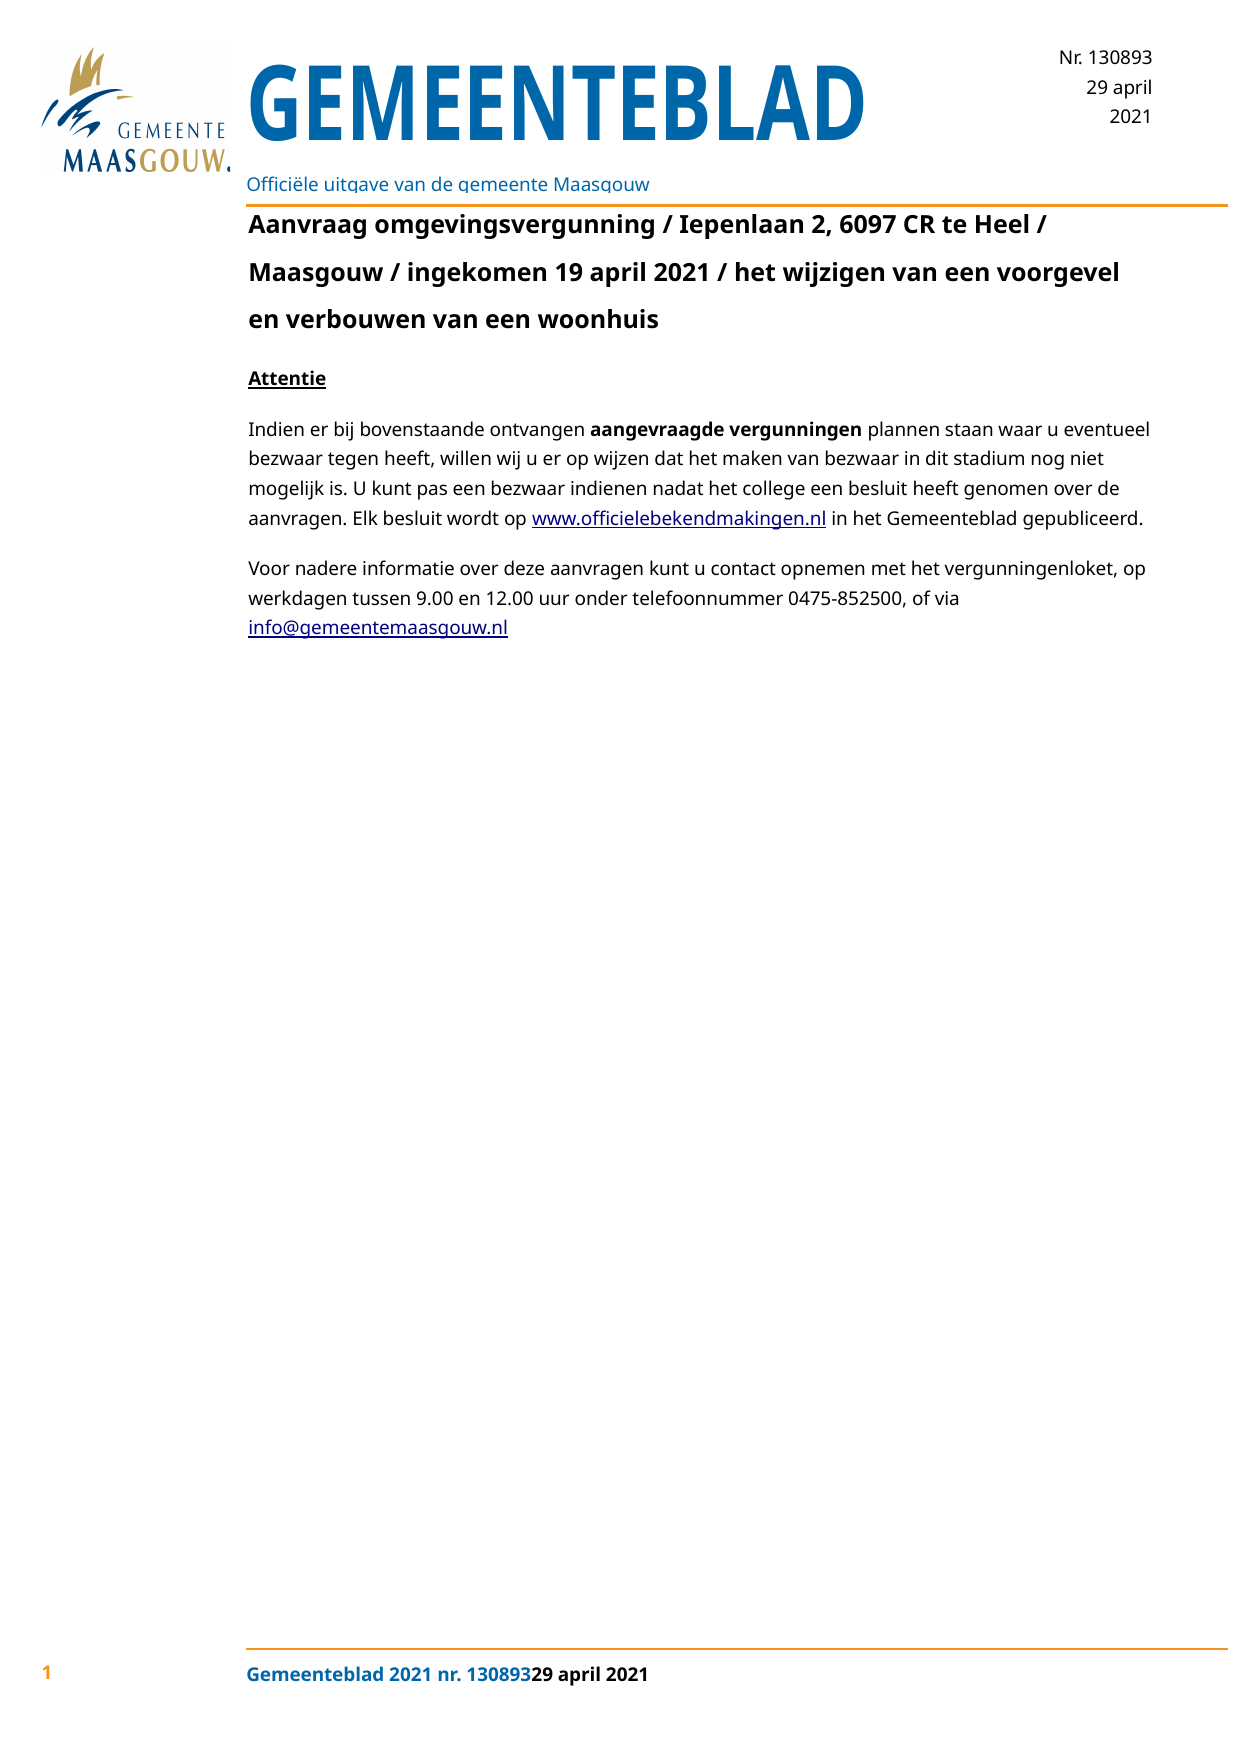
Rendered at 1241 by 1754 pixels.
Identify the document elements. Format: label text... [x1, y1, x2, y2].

text Voor nadere informatie over deze aanvragen kunt u contact opnemen met het vergunningenloket, op werkdagen tussen 9.00 en 12.00 uur onder telefoonnummer 0475-852500, of via info@gemeentemaasgouw.nl [248, 555, 1152, 640]
text Attentie [248, 366, 1152, 391]
picture [41, 47, 231, 172]
text Aanvraag omgevingsvergunning / Iepenlaan 2, 6097 CR te Heel / Maasgouw / ingekomen 19 april 2021 / het wijzigen van een voorgevel en verbouwen van een woonhuis [248, 207, 1152, 336]
text Indien er bij bovenstaande ontvangen aangevraagde vergunningen plannen staan waar u eventueel bezwaar tegen heeft, willen wij u er op wijzen dat het maken van bezwaar in dit stadium nog niet mogelijk is. U kunt pas een bezwaar indienen nadat het college een besluit heeft genomen over de aanvragen. Elk besluit wordt op www.officielebekendmakingen.nl in het Gemeenteblad gepubliceerd. [248, 416, 1152, 530]
